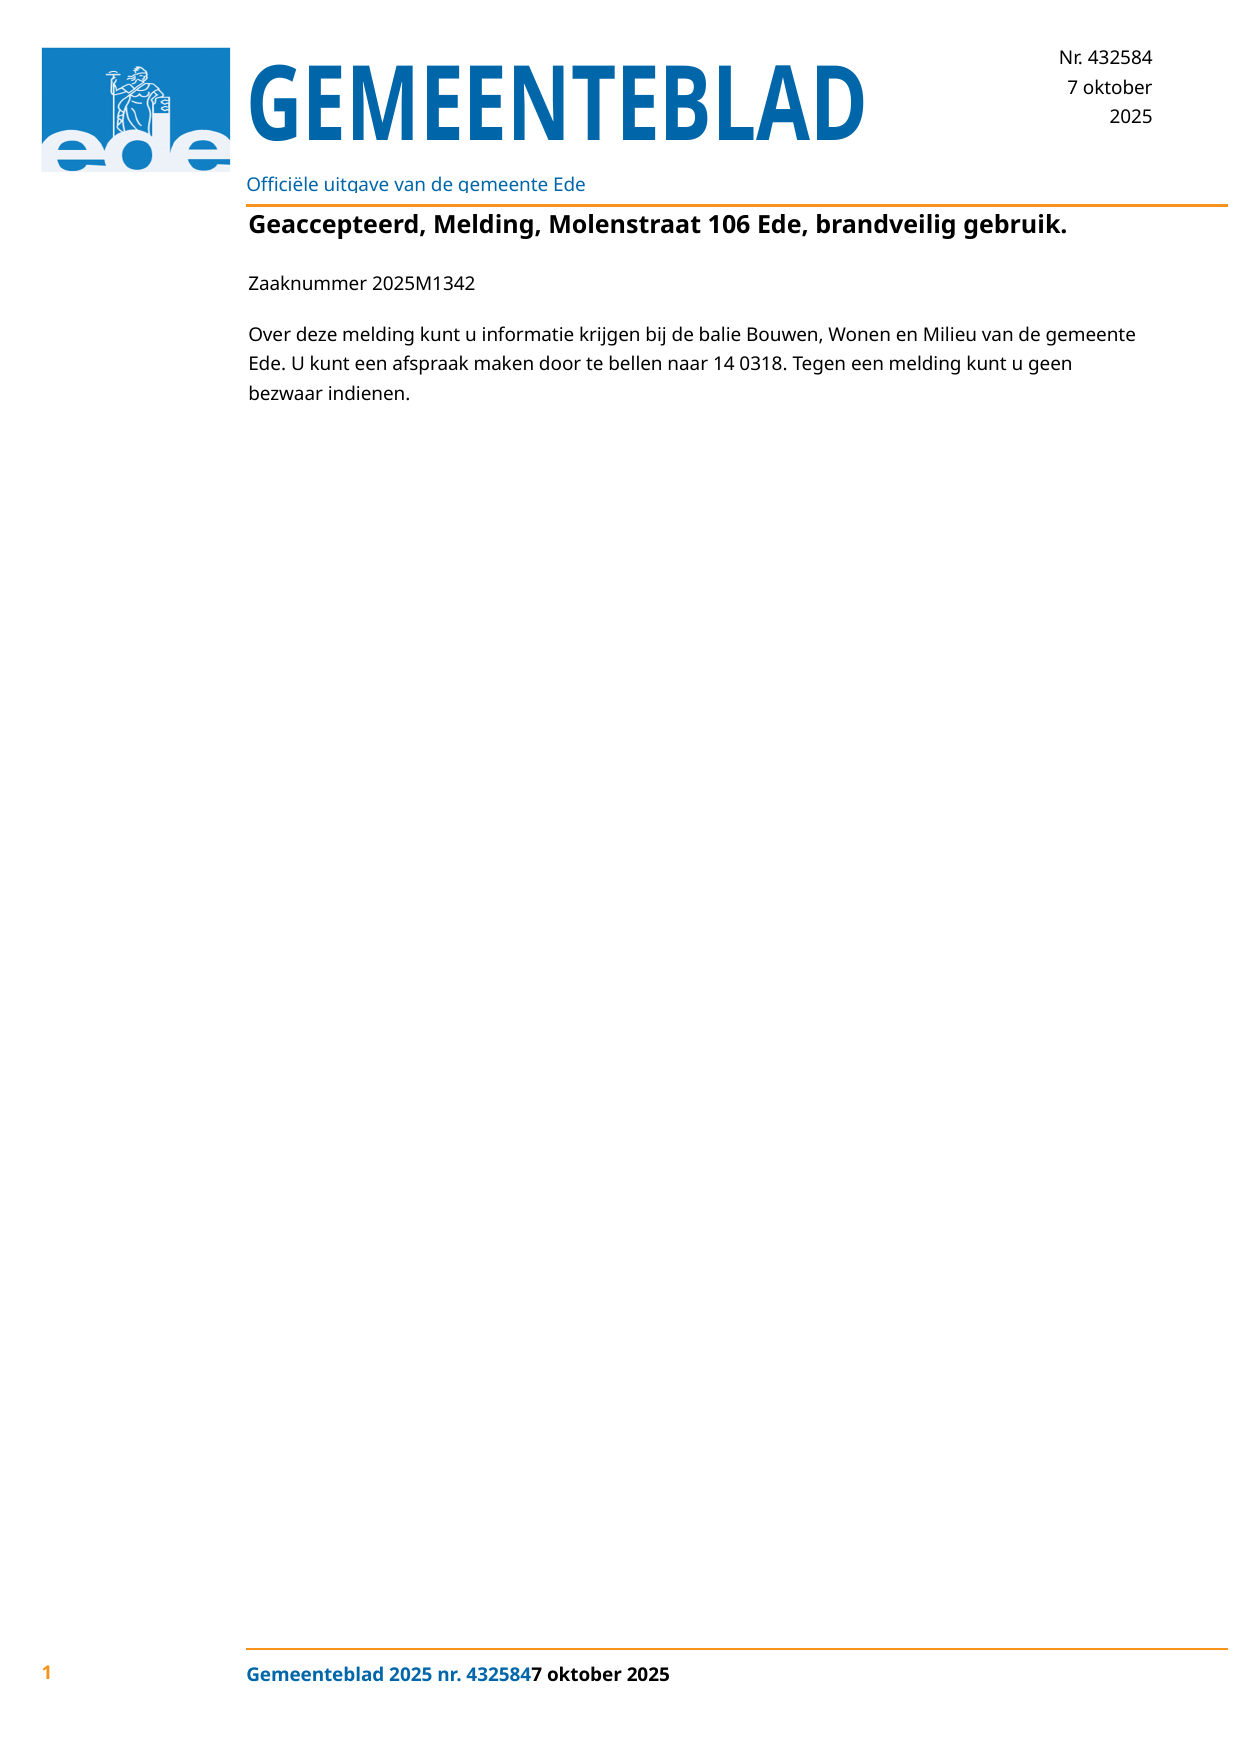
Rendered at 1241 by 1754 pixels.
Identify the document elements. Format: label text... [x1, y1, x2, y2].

text Over deze melding kunt u informatie krijgen bij de balie Bouwen, Wonen en Milieu van de gemeente Ede. U kunt een afspraak maken door te bellen naar 14 0318. Tegen een melding kunt u geen bezwaar indienen. [248, 321, 1152, 406]
text Zaaknummer 2025M1342 [248, 270, 1152, 296]
picture [41, 47, 231, 172]
text Geaccepteerd, Melding, Molenstraat 106 Ede, brandveilig gebruik. [248, 207, 1152, 241]
